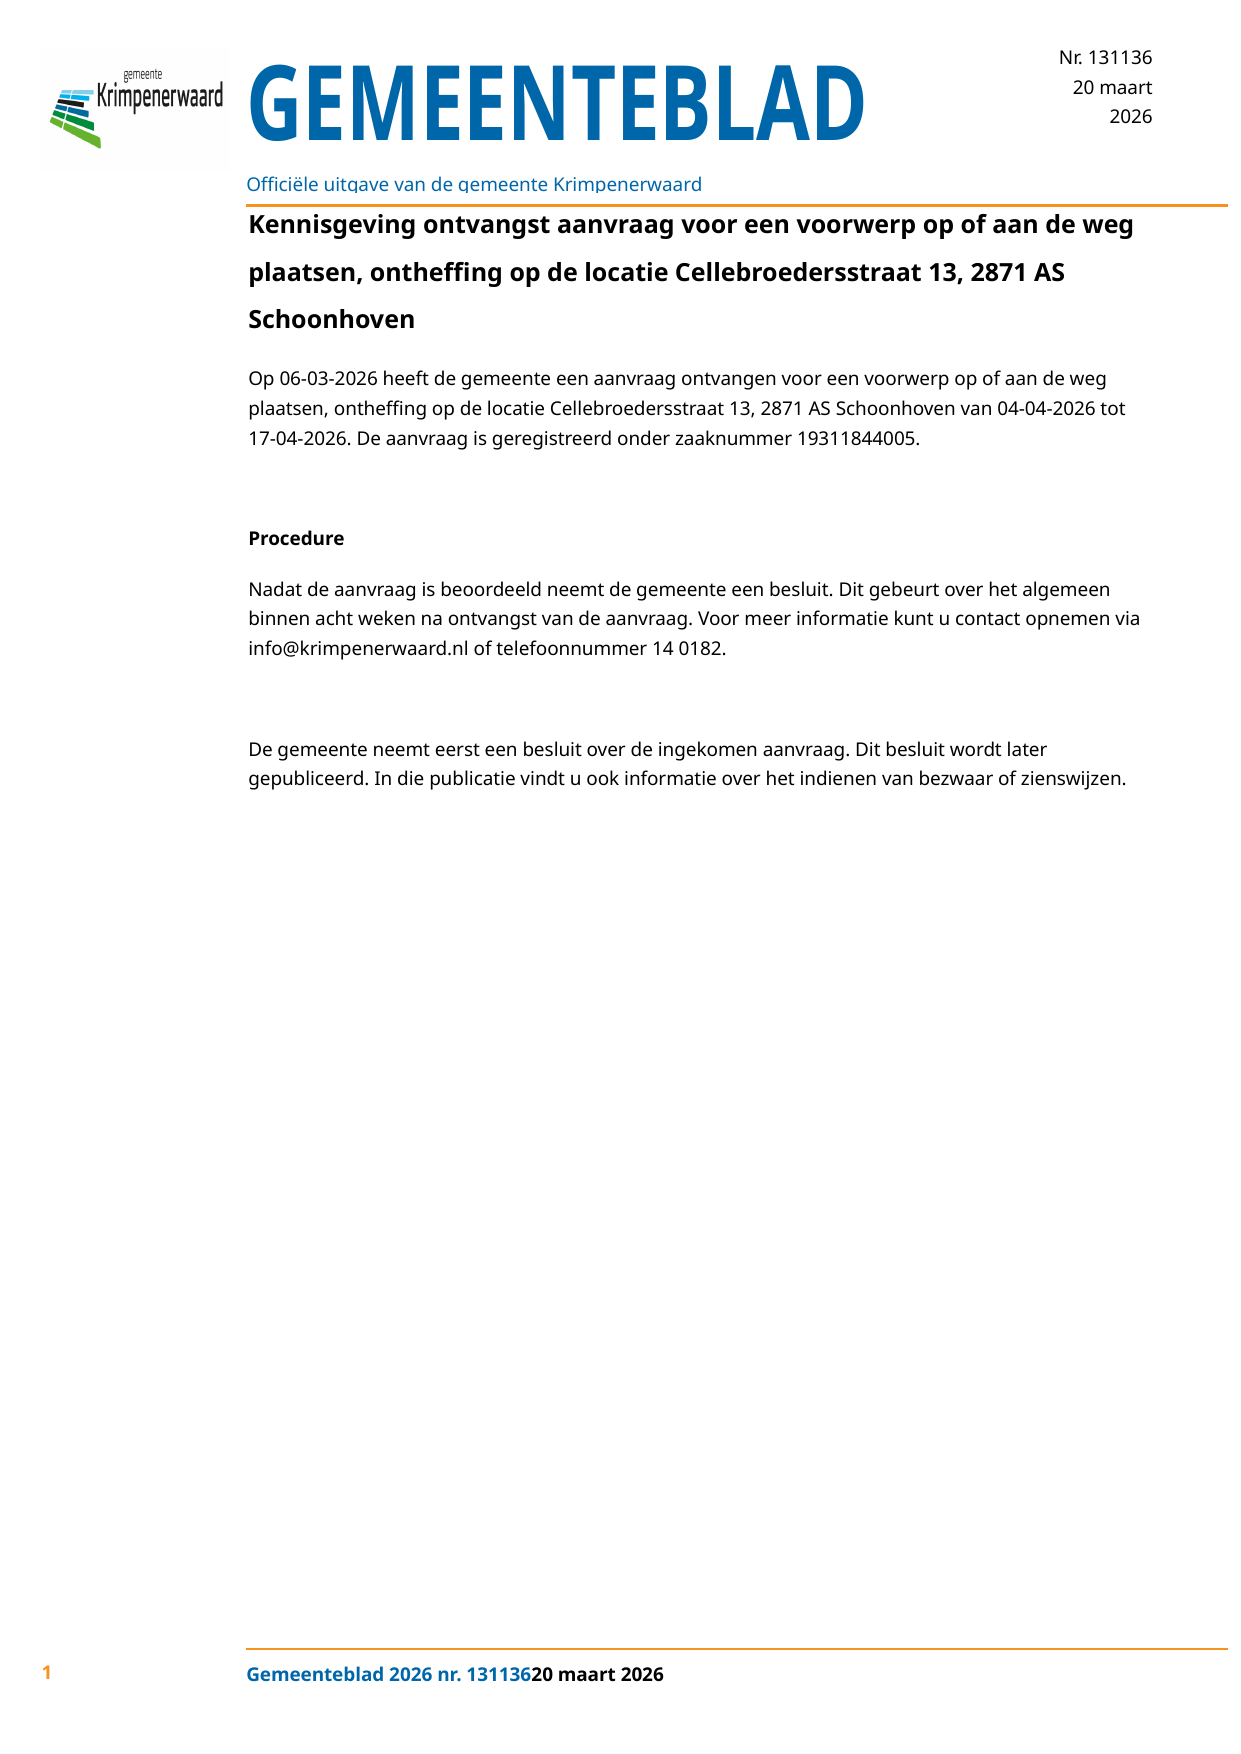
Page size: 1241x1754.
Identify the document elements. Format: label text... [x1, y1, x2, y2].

text Nadat de aanvraag is beoordeeld neemt de gemeente een besluit. Dit gebeurt over het algemeen binnen acht weken na ontvangst van de aanvraag. Voor meer informatie kunt u contact opnemen via info@krimpenerwaard.nl of telefoonnummer 14 0182. [248, 576, 1152, 661]
picture [41, 47, 231, 172]
text Op 06-03-2026 heeft de gemeente een aanvraag ontvangen voor een voorwerp op of aan de weg plaatsen, ontheffing op de locatie Cellebroedersstraat 13, 2871 AS Schoonhoven van 04-04-2026 tot 17-04-2026. De aanvraag is geregistreerd onder zaaknummer 19311844005. [248, 366, 1152, 450]
text Procedure [248, 526, 1152, 551]
text Kennisgeving ontvangst aanvraag voor een voorwerp op of aan de weg plaatsen, ontheffing op de locatie Cellebroedersstraat 13, 2871 AS Schoonhoven [248, 207, 1152, 336]
text De gemeente neemt eerst een besluit over de ingekomen aanvraag. Dit besluit wordt later gepubliceerd. In die publicatie vindt u ook informatie over het indienen van bezwaar of zienswijzen. [248, 736, 1152, 791]
